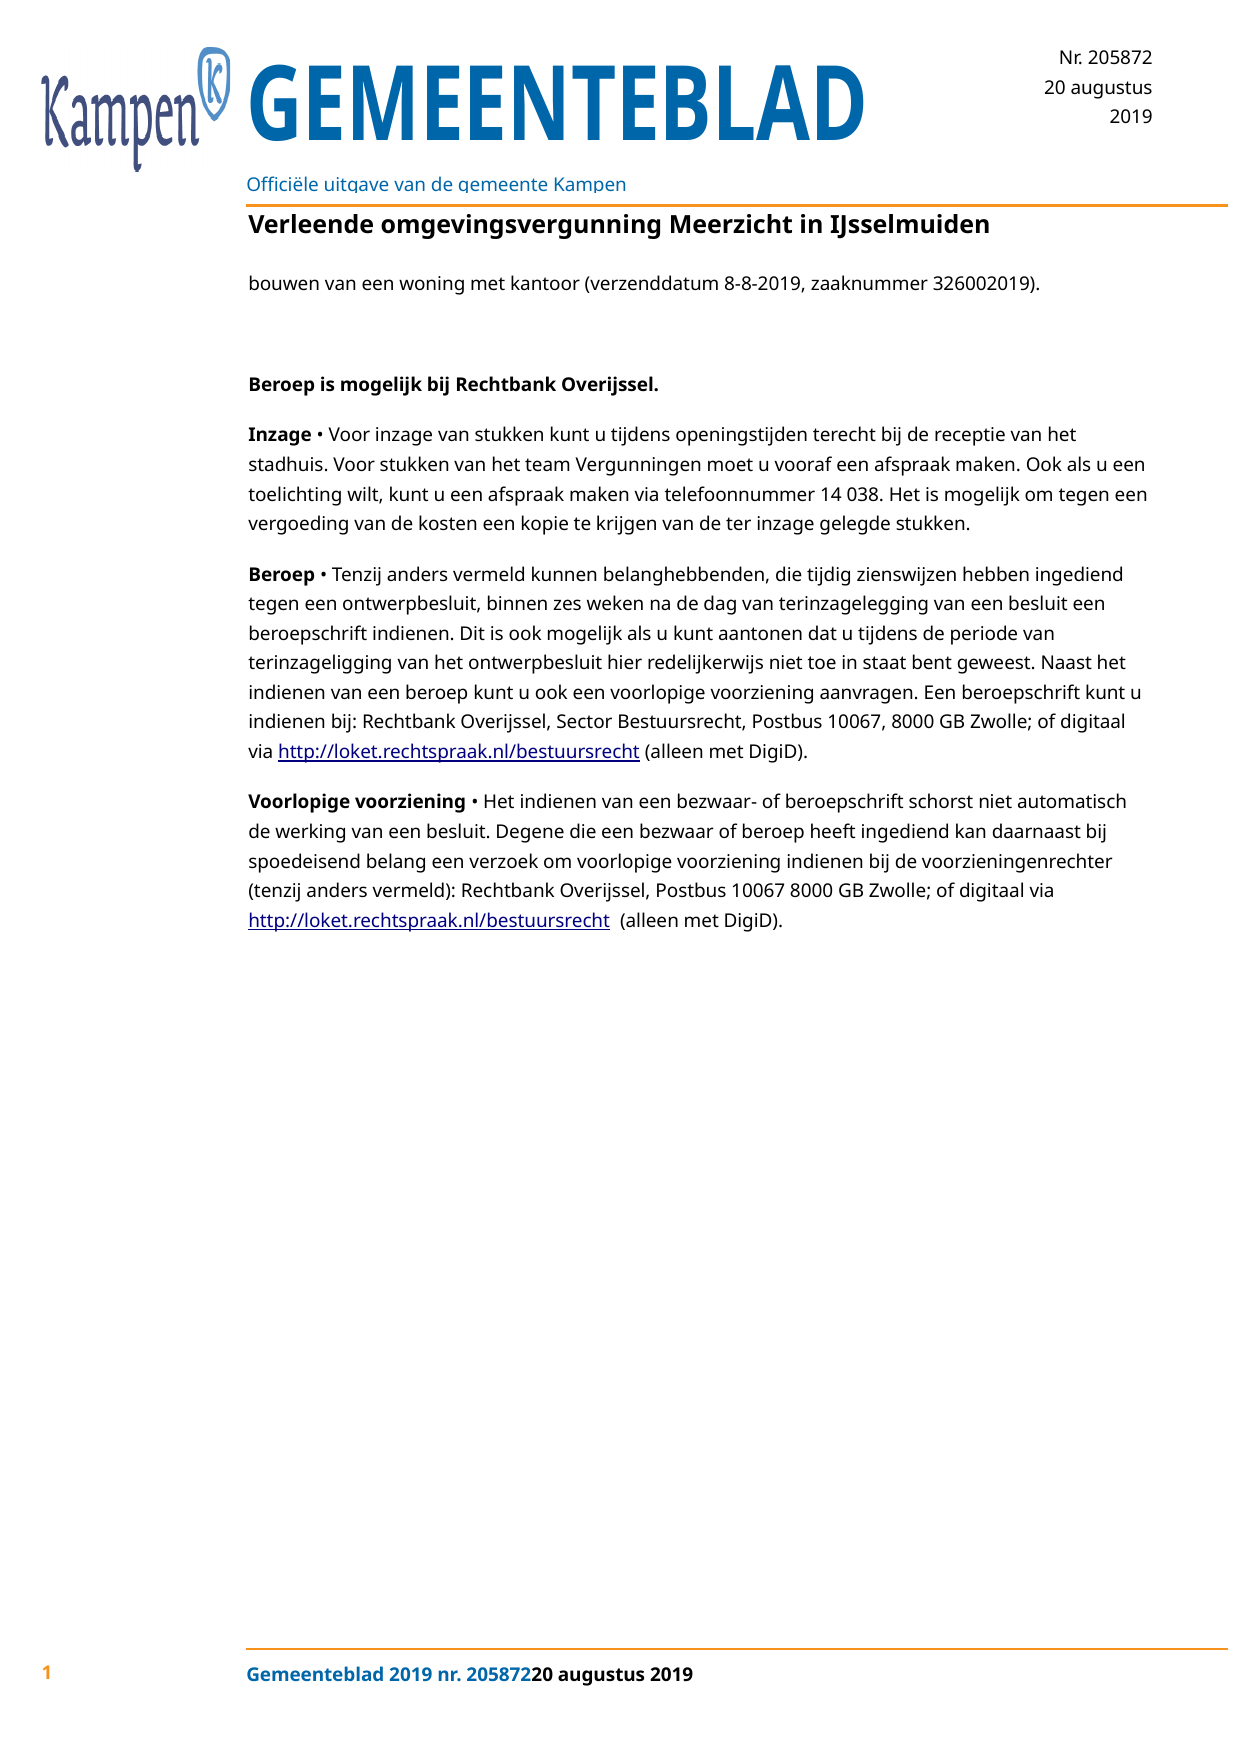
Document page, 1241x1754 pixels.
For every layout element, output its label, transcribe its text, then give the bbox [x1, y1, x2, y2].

text Verleende omgevingsvergunning Meerzicht in IJsselmuiden [248, 207, 1152, 241]
text bouwen van een woning met kantoor (verzenddatum 8-8-2019, zaaknummer 326002019). [248, 270, 1152, 296]
picture [41, 47, 231, 172]
text Voorlopige voorziening • Het indienen van een bezwaar- of beroepschrift schorst niet automatisch de werking van een besluit. Degene die een bezwaar of beroep heeft ingediend kan daarnaast bij spoedeisend belang een verzoek om voorlopige voorziening indienen bij de voorzieningenrechter (tenzij anders vermeld): Rechtbank Overijssel, Postbus 10067 8000 GB Zwolle; of digitaal via http://loket.rechtspraak.nl/bestuursrecht (alleen met DigiD). [248, 789, 1152, 933]
text Inzage • Voor inzage van stukken kunt u tijdens openingstijden terecht bij de receptie van het stadhuis. Voor stukken van het team Vergunningen moet u vooraf een afspraak maken. Ook als u een toelichting wilt, kunt u een afspraak maken via telefoonnummer 14 038. Het is mogelijk om tegen een vergoeding van de kosten een kopie te krijgen van de ter inzage gelegde stukken. [248, 422, 1152, 536]
text Beroep • Tenzij anders vermeld kunnen belanghebbenden, die tijdig zienswijzen hebben ingediend tegen een ontwerpbesluit, binnen zes weken na de dag van terinzagelegging van een besluit een beroepschrift indienen. Dit is ook mogelijk als u kunt aantonen dat u tijdens de periode van terinzageligging van het ontwerpbesluit hier redelijkerwijs niet toe in staat bent geweest. Naast het indienen van een beroep kunt u ook een voorlopige voorziening aanvragen. Een beroepschrift kunt u indienen bij: Rechtbank Overijssel, Sector Bestuursrecht, Postbus 10067, 8000 GB Zwolle; of digitaal via http://loket.rechtspraak.nl/bestuursrecht (alleen met DigiD). [248, 561, 1152, 764]
text Beroep is mogelijk bij Rechtbank Overijssel. [248, 371, 1152, 397]
